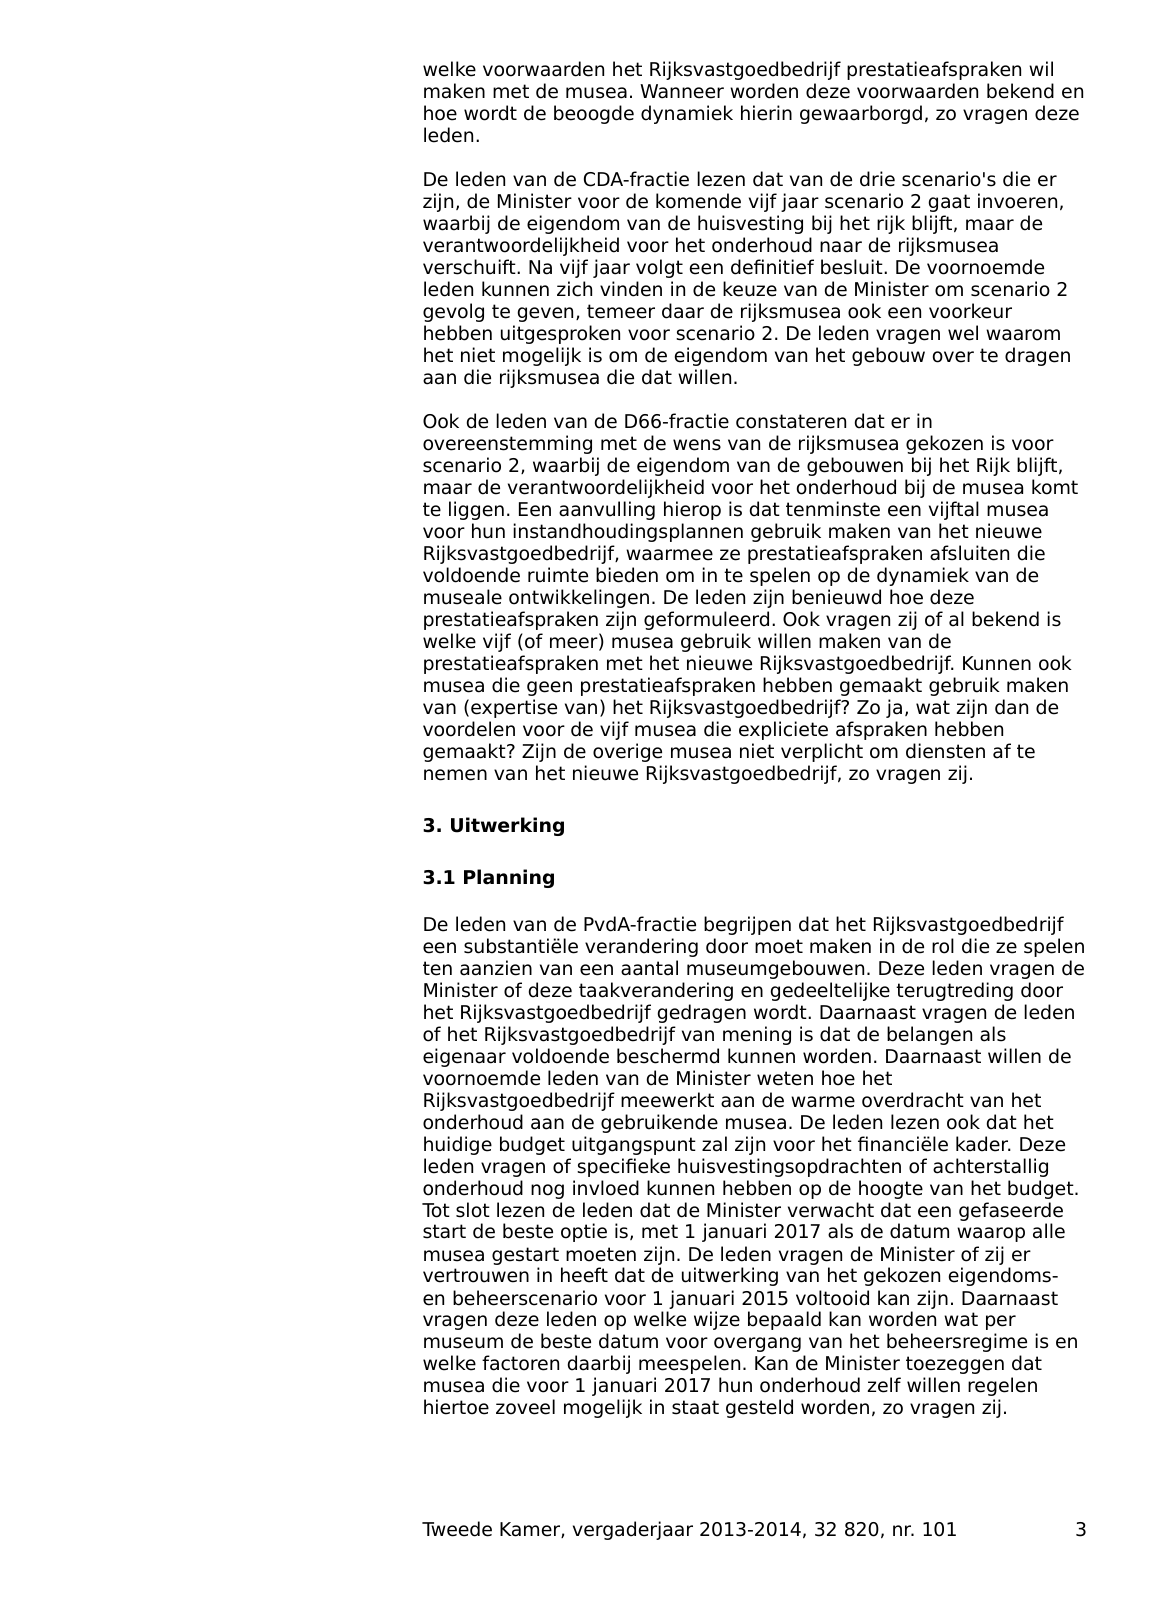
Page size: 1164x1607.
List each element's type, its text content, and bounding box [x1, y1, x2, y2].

text De leden van de CDA-fractie lezen dat van de drie scenario's die er zijn, de Minister voor de komende vijf jaar scenario 2 gaat invoeren, waarbij de eigendom van de huisvesting bij het rijk blijft, maar de verantwoordelijkheid voor het onderhoud naar de rijksmusea verschuift. Na vijf jaar volgt een definitief besluit. De voornoemde leden kunnen zich vinden in de keuze van de Minister om scenario 2 gevolg te geven, temeer daar de rijksmusea ook een voorkeur hebben uitgesproken voor scenario 2. De leden vragen wel waarom het niet mogelijk is om de eigendom van het gebouw over te dragen aan die rijksmusea die dat willen. [422, 169, 1087, 389]
subtitle 3.1 Planning [422, 867, 1087, 889]
text De leden van de PvdA-fractie begrijpen dat het Rijksvastgoedbedrijf een substantiële verandering door moet maken in de rol die ze spelen ten aanzien van een aantal museumgebouwen. Deze leden vragen de Minister of deze taakverandering en gedeeltelijke terugtreding door het Rijksvastgoedbedrijf gedragen wordt. Daarnaast vragen de leden of het Rijksvastgoedbedrijf van mening is dat de belangen als eigenaar voldoende beschermd kunnen worden. Daarnaast willen de voornoemde leden van de Minister weten hoe het Rijksvastgoedbedrijf meewerkt aan de warme overdracht van het onderhoud aan de gebruikende musea. De leden lezen ook dat het huidige budget uitgangspunt zal zijn voor het financiële kader. Deze leden vragen of specifieke huisvestingsopdrachten of achterstallig onderhoud nog invloed kunnen hebben op de hoogte van het budget. Tot slot lezen de leden dat de Minister verwacht dat een gefaseerde start de beste optie is, met 1 januari 2017 als de datum waarop alle musea gestart moeten zijn. De leden vragen de Minister of zij er vertrouwen in heeft dat de uitwerking van het gekozen eigendoms- en beheerscenario voor 1 januari 2015 voltooid kan zijn. Daarnaast vragen deze leden op welke wijze bepaald kan worden wat per museum de beste datum voor overgang van het beheersregime is en welke factoren daarbij meespelen. Kan de Minister toezeggen dat musea die voor 1 januari 2017 hun onderhoud zelf willen regelen hiertoe zoveel mogelijk in staat gesteld worden, zo vragen zij. [422, 914, 1087, 1419]
subtitle 3. Uitwerking [422, 815, 1087, 837]
text welke voorwaarden het Rijksvastgoedbedrijf prestatieafspraken wil maken met de musea. Wanneer worden deze voorwaarden bekend en hoe wordt de beoogde dynamiek hierin gewaarborgd, zo vragen deze leden. [422, 59, 1087, 147]
text Ook de leden van de D66-fractie constateren dat er in overeenstemming met de wens van de rijksmusea gekozen is voor scenario 2, waarbij de eigendom van de gebouwen bij het Rijk blijft, maar de verantwoordelijkheid voor het onderhoud bij de musea komt te liggen. Een aanvulling hierop is dat tenminste een vijftal musea voor hun instandhoudingsplannen gebruik maken van het nieuwe Rijksvastgoedbedrijf, waarmee ze prestatieafspraken afsluiten die voldoende ruimte bieden om in te spelen op de dynamiek van de museale ontwikkelingen. De leden zijn benieuwd hoe deze prestatieafspraken zijn geformuleerd. Ook vragen zij of al bekend is welke vijf (of meer) musea gebruik willen maken van de prestatieafspraken met het nieuwe Rijksvastgoedbedrijf. Kunnen ook musea die geen prestatieafspraken hebben gemaakt gebruik maken van (expertise van) het Rijksvastgoedbedrijf? Zo ja, wat zijn dan de voordelen voor de vijf musea die expliciete afspraken hebben gemaakt? Zijn de overige musea niet verplicht om diensten af te nemen van het nieuwe Rijksvastgoedbedrijf, zo vragen zij. [422, 411, 1087, 785]
